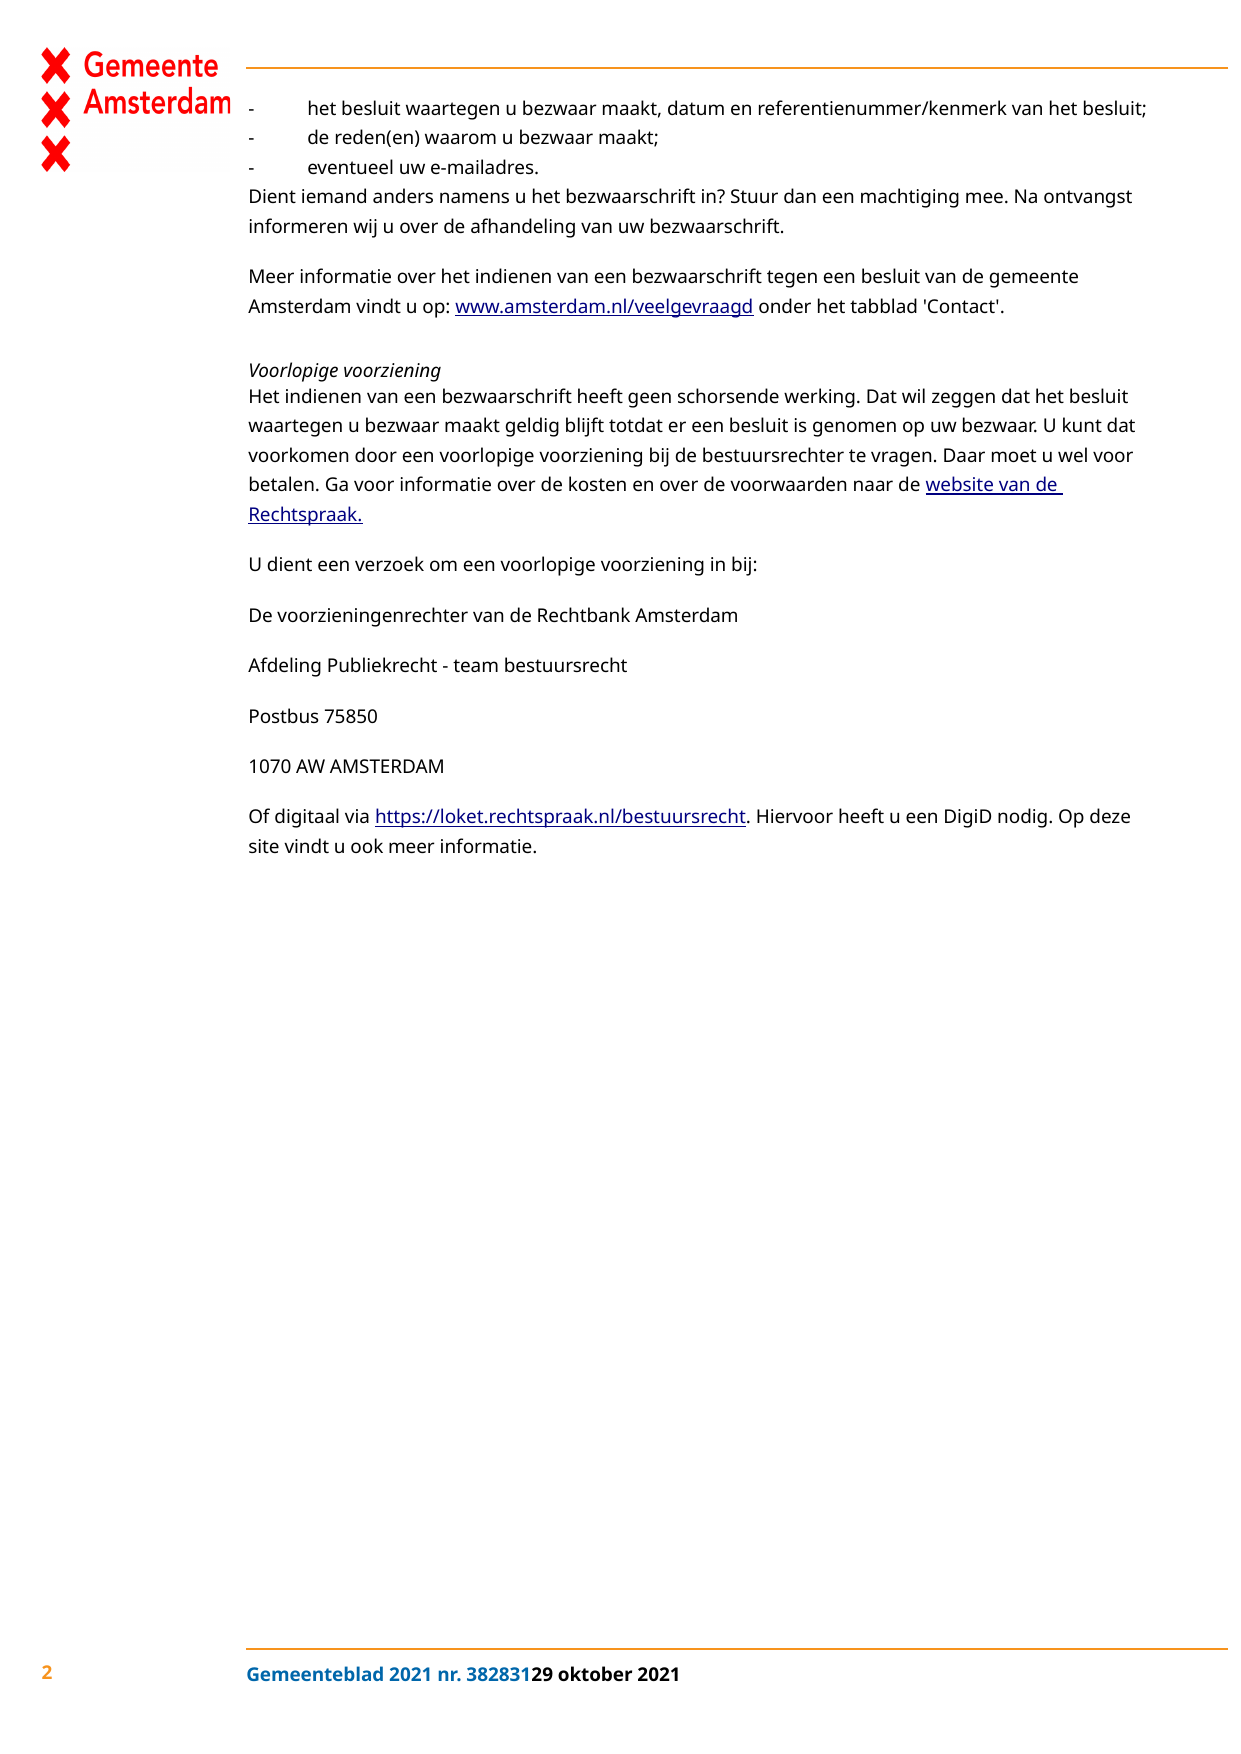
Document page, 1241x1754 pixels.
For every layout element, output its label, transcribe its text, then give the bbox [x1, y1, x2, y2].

text Het indienen van een bezwaarschrift heeft geen schorsende werking. Dat wil zeggen dat het besluit waartegen u bezwaar maakt geldig blijft totdat er een besluit is genomen op uw bezwaar. U kunt dat voorkomen door een voorlopige voorziening bij de bestuursrechter te vragen. Daar moet u wel voor betalen. Ga voor informatie over de kosten en over de voorwaarden naar de website van de Rechtspraak. [248, 383, 1152, 527]
text Of digitaal via https://loket.rechtspraak.nl/bestuursrecht. Hiervoor heeft u een DigiD nodig. Op deze site vindt u ook meer informatie. [248, 804, 1152, 859]
text Afdeling Publiekrecht - team bestuursrecht [248, 652, 1152, 678]
list eventueel uw e-mailadres. [248, 154, 1152, 180]
text Meer informatie over het indienen van een bezwaarschrift tegen een besluit van de gemeente Amsterdam vindt u op: www.amsterdam.nl/veelgevraagd onder het tabblad 'Contact'. [248, 263, 1152, 319]
list het besluit waartegen u bezwaar maakt, datum en referentienummer/kenmerk van het besluit; [248, 95, 1152, 121]
text Voorlopige voorziening [248, 357, 1152, 383]
picture [41, 47, 231, 172]
text Dient iemand anders namens u het bezwaarschrift in? Stuur dan een machtiging mee. Na ontvangst informeren wij u over de afhandeling van uw bezwaarschrift. [248, 183, 1152, 239]
text 1070 AW AMSTERDAM [248, 753, 1152, 779]
text De voorzieningenrechter van de Rechtbank Amsterdam [248, 602, 1152, 628]
list de reden(en) waarom u bezwaar maakt; [248, 124, 1152, 150]
text U dient een verzoek om een voorlopige voorziening in bij: [248, 552, 1152, 577]
text Postbus 75850 [248, 703, 1152, 728]
